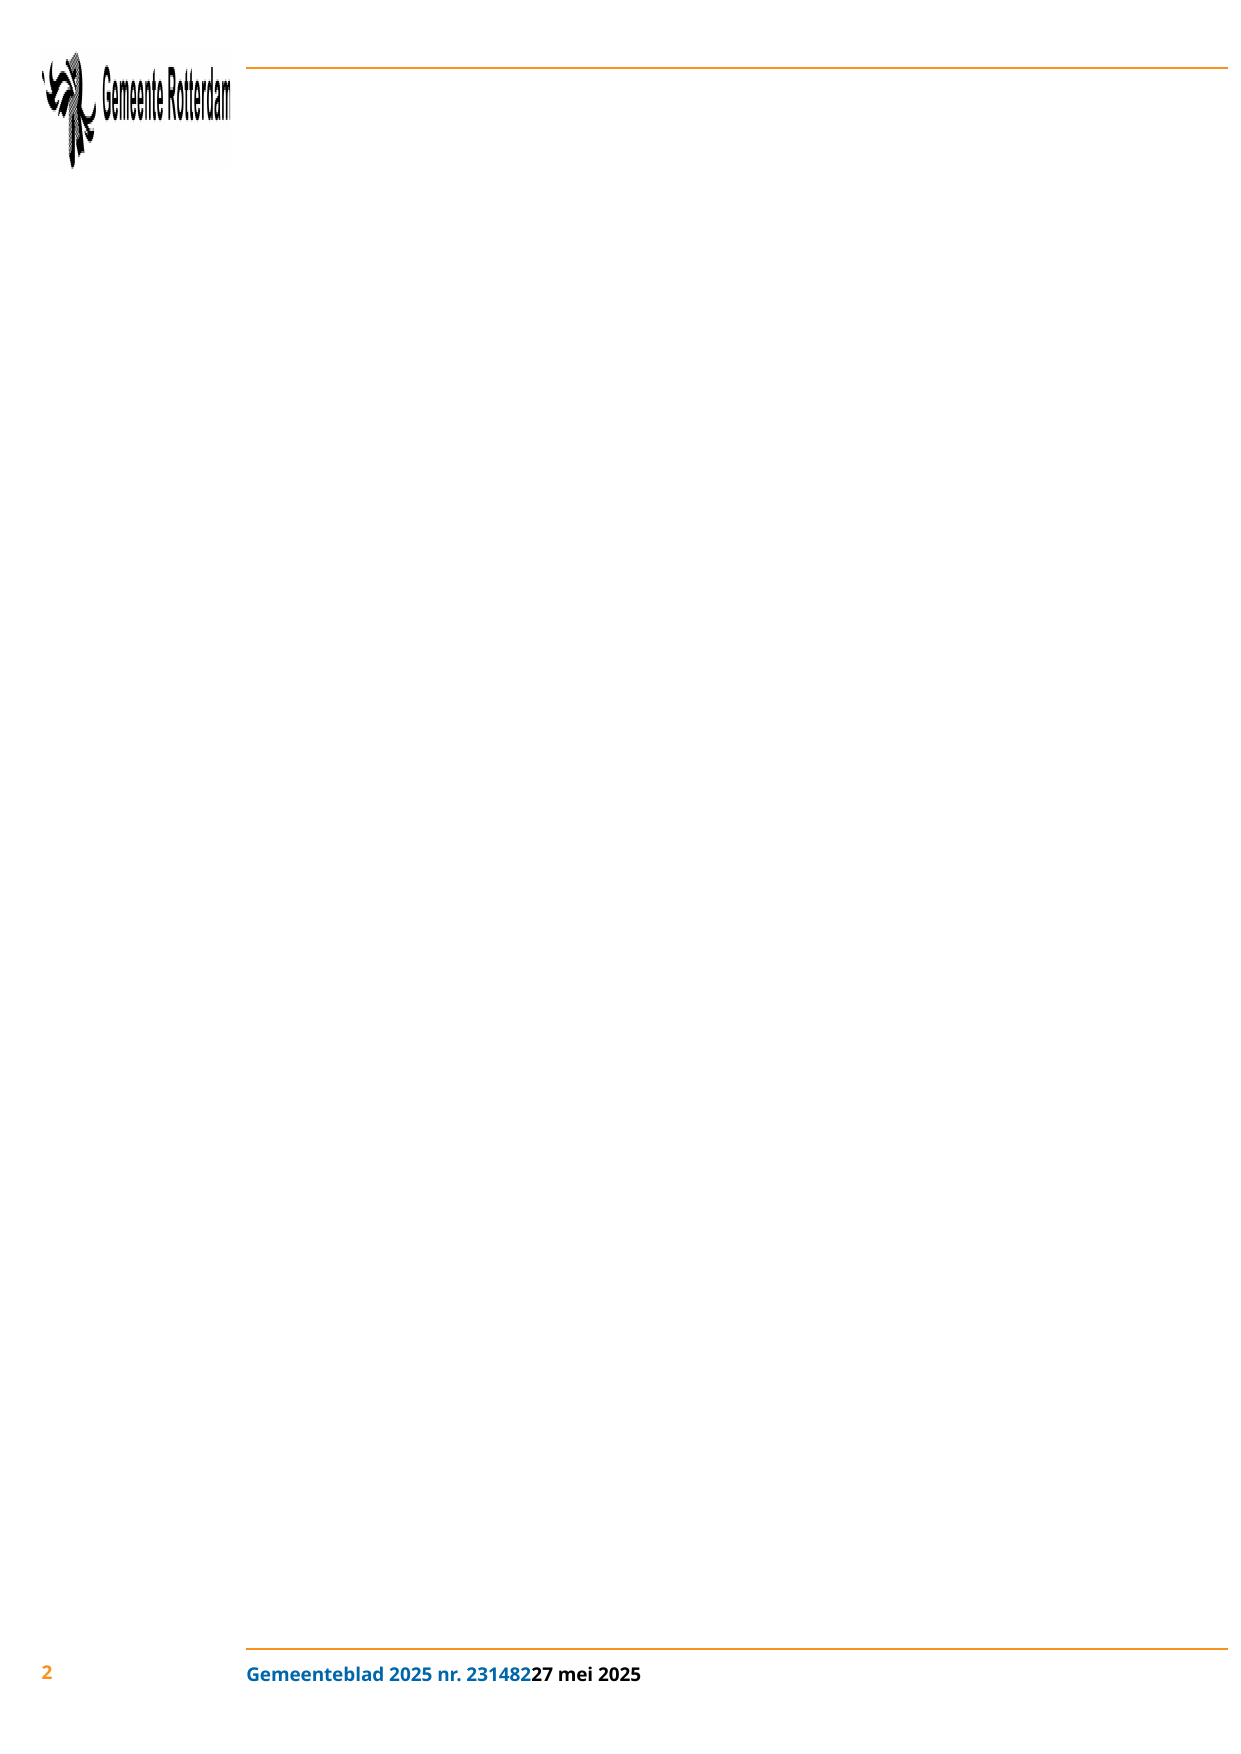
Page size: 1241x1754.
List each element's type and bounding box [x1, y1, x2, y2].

picture [41, 47, 231, 172]
